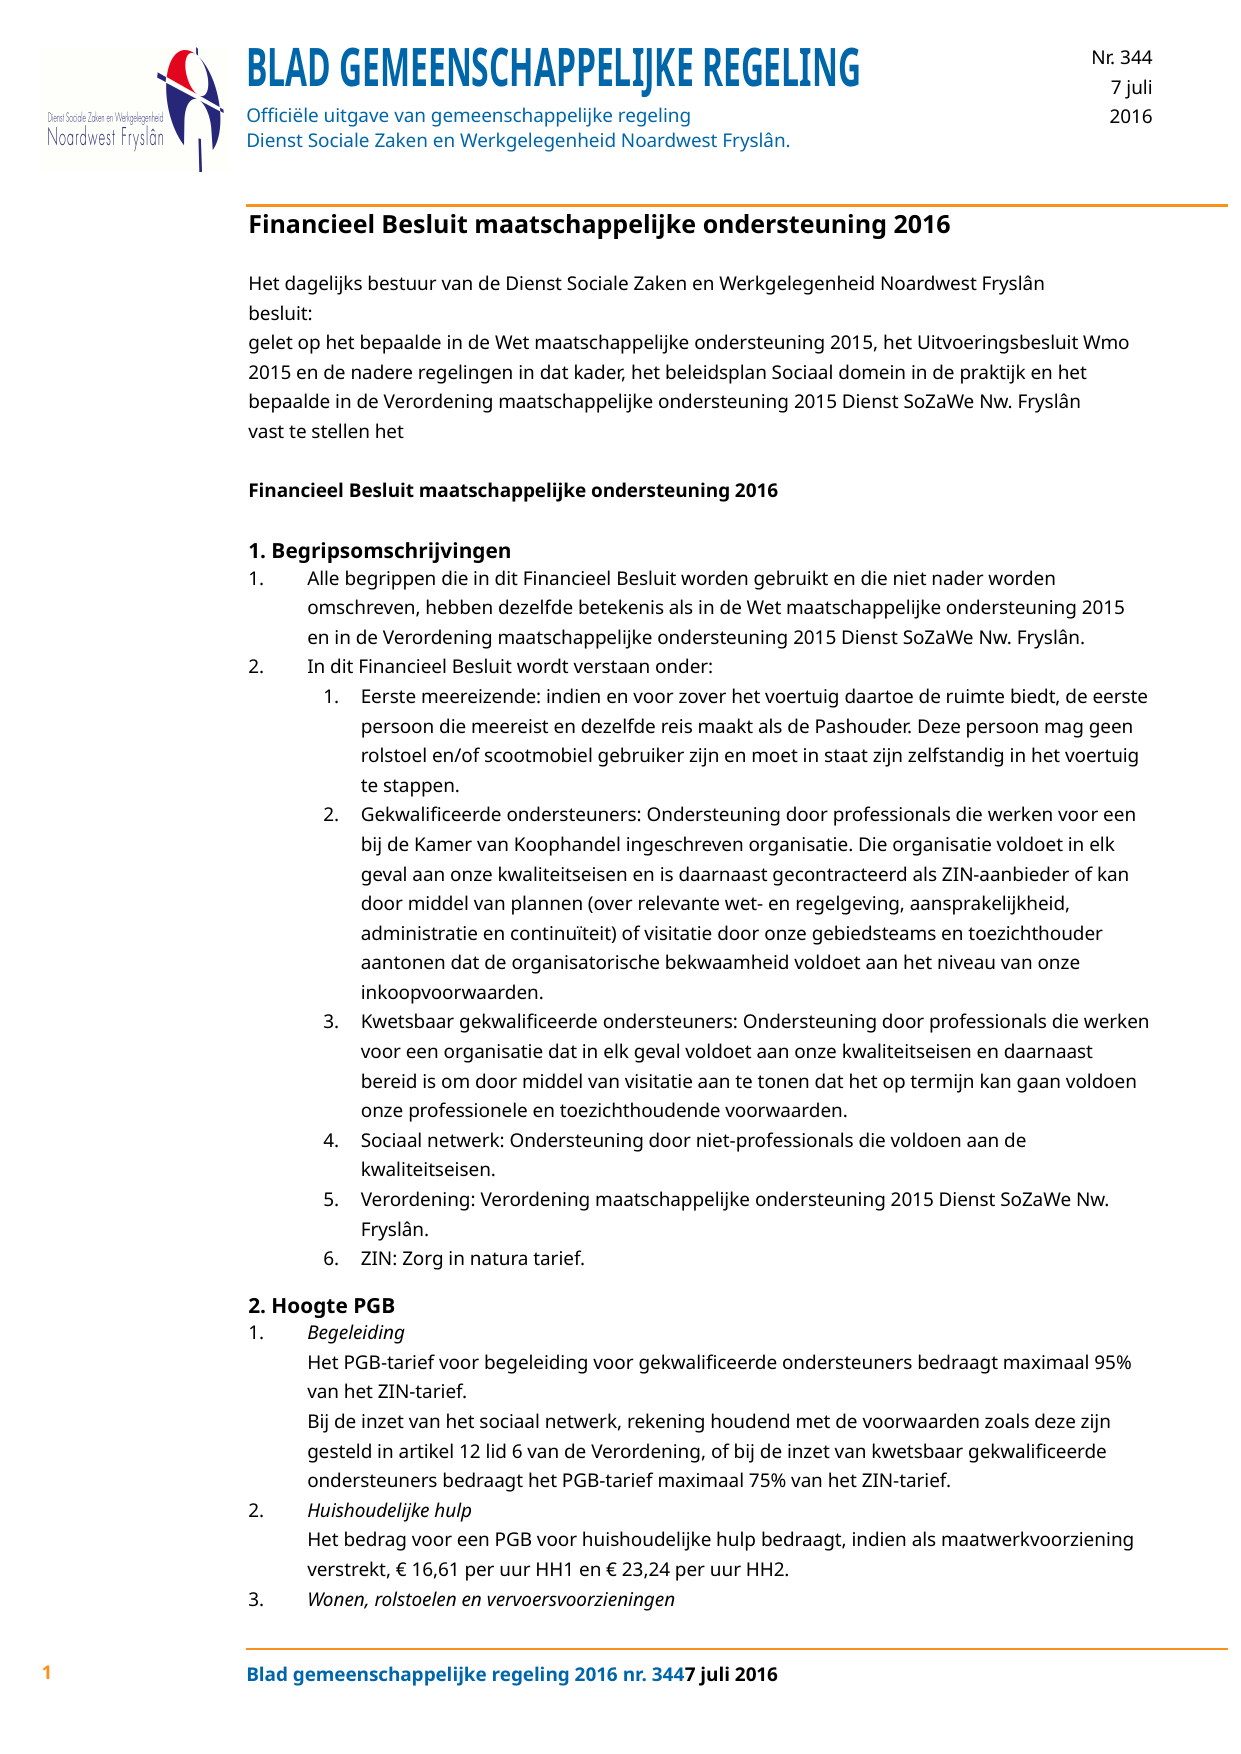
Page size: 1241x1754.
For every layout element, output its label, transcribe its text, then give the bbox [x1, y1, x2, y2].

text Financieel Besluit maatschappelijke ondersteuning 2016 [248, 207, 1152, 241]
list Bij de inzet van het sociaal netwerk, rekening houdend met de voorwaarden zoals deze zijn gesteld in artikel 12 lid 6 van de Verordening, of bij de inzet van kwetsbaar gekwalificeerde ondersteuners bedraagt het PGB-tarief maximaal 75% van het ZIN-tarief. [248, 1408, 1152, 1493]
text 2. Hoogte PGB [248, 1291, 1152, 1319]
list In dit Financieel Besluit wordt verstaan onder: [248, 654, 1152, 679]
picture [41, 47, 231, 172]
text 1. Begripsomschrijvingen [248, 537, 1152, 565]
text vast te stellen het [248, 418, 1152, 444]
list Wonen, rolstoelen en vervoersvoorzieningen [248, 1586, 1152, 1611]
list Begeleiding [248, 1319, 1152, 1345]
list Huishoudelijke hulp [248, 1497, 1152, 1523]
list Sociaal netwerk: Ondersteuning door niet-professionals die voldoen aan de kwaliteitseisen. [323, 1127, 1152, 1182]
text gelet op het bepaalde in de Wet maatschappelijke ondersteuning 2015, het Uitvoeringsbesluit Wmo 2015 en de nadere regelingen in dat kader, het beleidsplan Sociaal domein in de praktijk en het bepaalde in de Verordening maatschappelijke ondersteuning 2015 Dienst SoZaWe Nw. Fryslân [248, 329, 1152, 414]
list Het bedrag voor een PGB voor huishoudelijke hulp bedraagt, indien als maatwerkvoorziening verstrekt, € 16,61 per uur HH1 en € 23,24 per uur HH2. [248, 1527, 1152, 1582]
list Verordening: Verordening maatschappelijke ondersteuning 2015 Dienst SoZaWe Nw. Fryslân. [323, 1186, 1152, 1242]
list Alle begrippen die in dit Financieel Besluit worden gebruikt en die niet nader worden omschreven, hebben dezelfde betekenis als in de Wet maatschappelijke ondersteuning 2015 en in de Verordening maatschappelijke ondersteuning 2015 Dienst SoZaWe Nw. Fryslân. [248, 565, 1152, 650]
list Eerste meereizende: indien en voor zover het voertuig daartoe de ruimte biedt, de eerste persoon die meereist en dezelfde reis maakt als de Pashouder. Deze persoon mag geen rolstoel en/of scootmobiel gebruiker zijn en moet in staat zijn zelfstandig in het voertuig te stappen. [323, 683, 1152, 798]
list Het PGB-tarief voor begeleiding voor gekwalificeerde ondersteuners bedraagt maximaal 95% van het ZIN-tarief. [248, 1349, 1152, 1404]
list Kwetsbaar gekwalificeerde ondersteuners: Ondersteuning door professionals die werken voor een organisatie dat in elk geval voldoet aan onze kwaliteitseisen en daarnaast bereid is om door middel van visitatie aan te tonen dat het op termijn kan gaan voldoen onze professionele en toezichthoudende voorwaarden. [323, 1009, 1152, 1123]
text Het dagelijks bestuur van de Dienst Sociale Zaken en Werkgelegenheid Noardwest Fryslân [248, 270, 1152, 296]
list Gekwalificeerde ondersteuners: Ondersteuning door professionals die werken voor een bij de Kamer van Koophandel ingeschreven organisatie. Die organisatie voldoet in elk geval aan onze kwaliteitseisen en is daarnaast gecontracteerd als ZIN-aanbieder of kan door middel van plannen (over relevante wet- en regelgeving, aansprakelijkheid, administratie en continuïteit) of visitatie door onze gebiedsteams en toezichthouder aantonen dat de organisatorische bekwaamheid voldoet aan het niveau van onze inkoopvoorwaarden. [323, 802, 1152, 1005]
text Financieel Besluit maatschappelijke ondersteuning 2016 [248, 477, 1152, 503]
list ZIN: Zorg in natura tarief. [323, 1245, 1152, 1271]
text besluit: [248, 300, 1152, 326]
